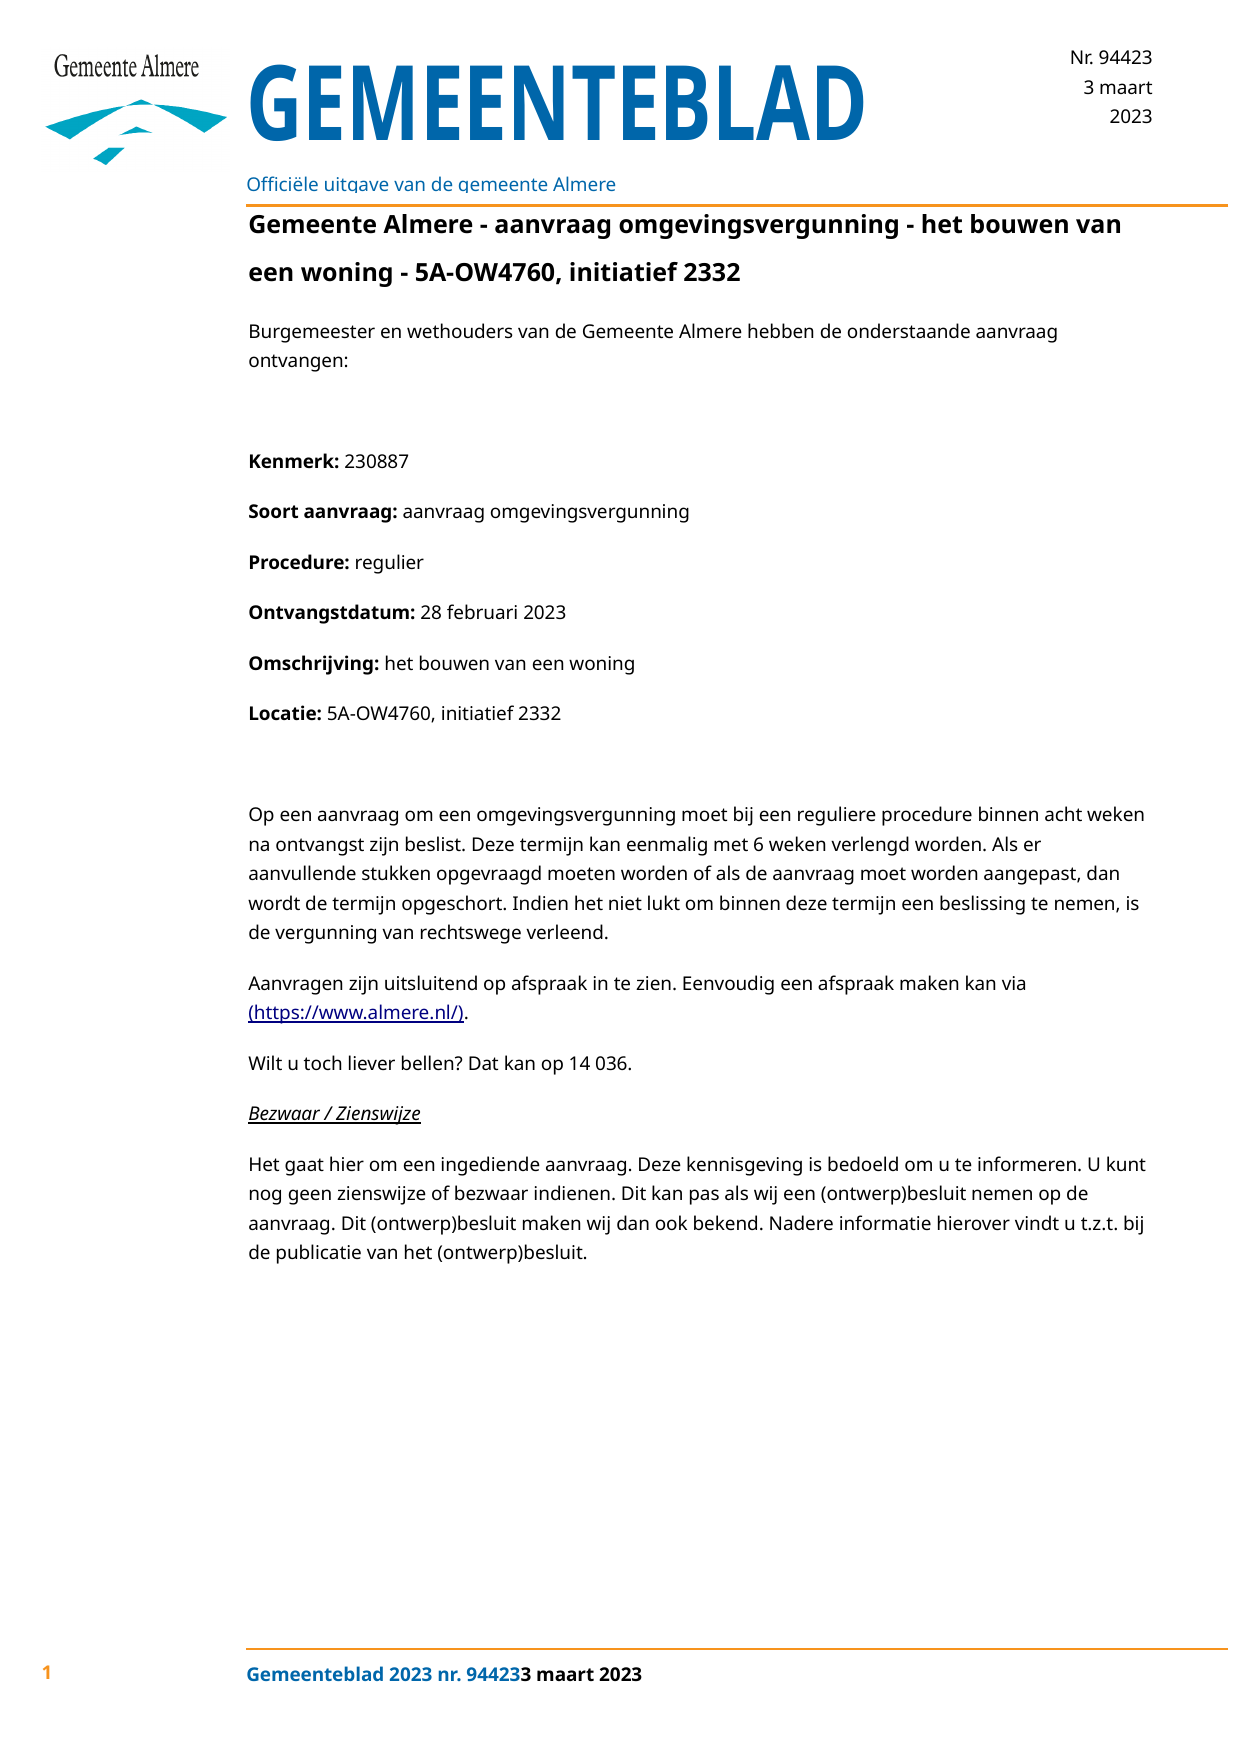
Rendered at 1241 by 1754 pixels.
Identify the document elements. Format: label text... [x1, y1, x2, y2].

text Wilt u toch liever bellen? Dat kan op 14 036. [248, 1050, 1152, 1076]
text Procedure: regulier [248, 549, 1152, 575]
text Soort aanvraag: aanvraag omgevingsvergunning [248, 499, 1152, 524]
text Op een aanvraag om een omgevingsvergunning moet bij een reguliere procedure binnen acht weken na ontvangst zijn beslist. Deze termijn kan eenmalig met 6 weken verlengd worden. Als er aanvullende stukken opgevraagd moeten worden of als de aanvraag moet worden aangepast, dan wordt de termijn opgeschort. Indien het niet lukt om binnen deze termijn een beslissing te nemen, is de vergunning van rechtswege verleend. [248, 801, 1152, 945]
text Ontvangstdatum: 28 februari 2023 [248, 599, 1152, 625]
text Gemeente Almere - aanvraag omgevingsvergunning - het bouwen van een woning - 5A-OW4760, initiatief 2332 [248, 207, 1152, 288]
text Het gaat hier om een ingediende aanvraag. Deze kennisgeving is bedoeld om u te informeren. U kunt nog geen zienswijze of bezwaar indienen. Dit kan pas als wij een (ontwerp)besluit nemen op de aanvraag. Dit (ontwerp)besluit maken wij dan ook bekend. Nadere informatie hierover vindt u t.z.t. bij de publicatie van het (ontwerp)besluit. [248, 1151, 1152, 1265]
text Omschrijving: het bouwen van een woning [248, 650, 1152, 676]
text Kenmerk: 230887 [248, 448, 1152, 474]
text Locatie: 5A-OW4760, initiatief 2332 [248, 700, 1152, 726]
text Burgemeester en wethouders van de Gemeente Almere hebben de onderstaande aanvraag ontvangen: [248, 318, 1152, 373]
text Aanvragen zijn uitsluitend op afspraak in te zien. Eenvoudig een afspraak maken kan via (https://www.almere.nl/). [248, 970, 1152, 1025]
picture [41, 47, 231, 172]
text Bezwaar / Zienswijze [248, 1100, 1152, 1126]
